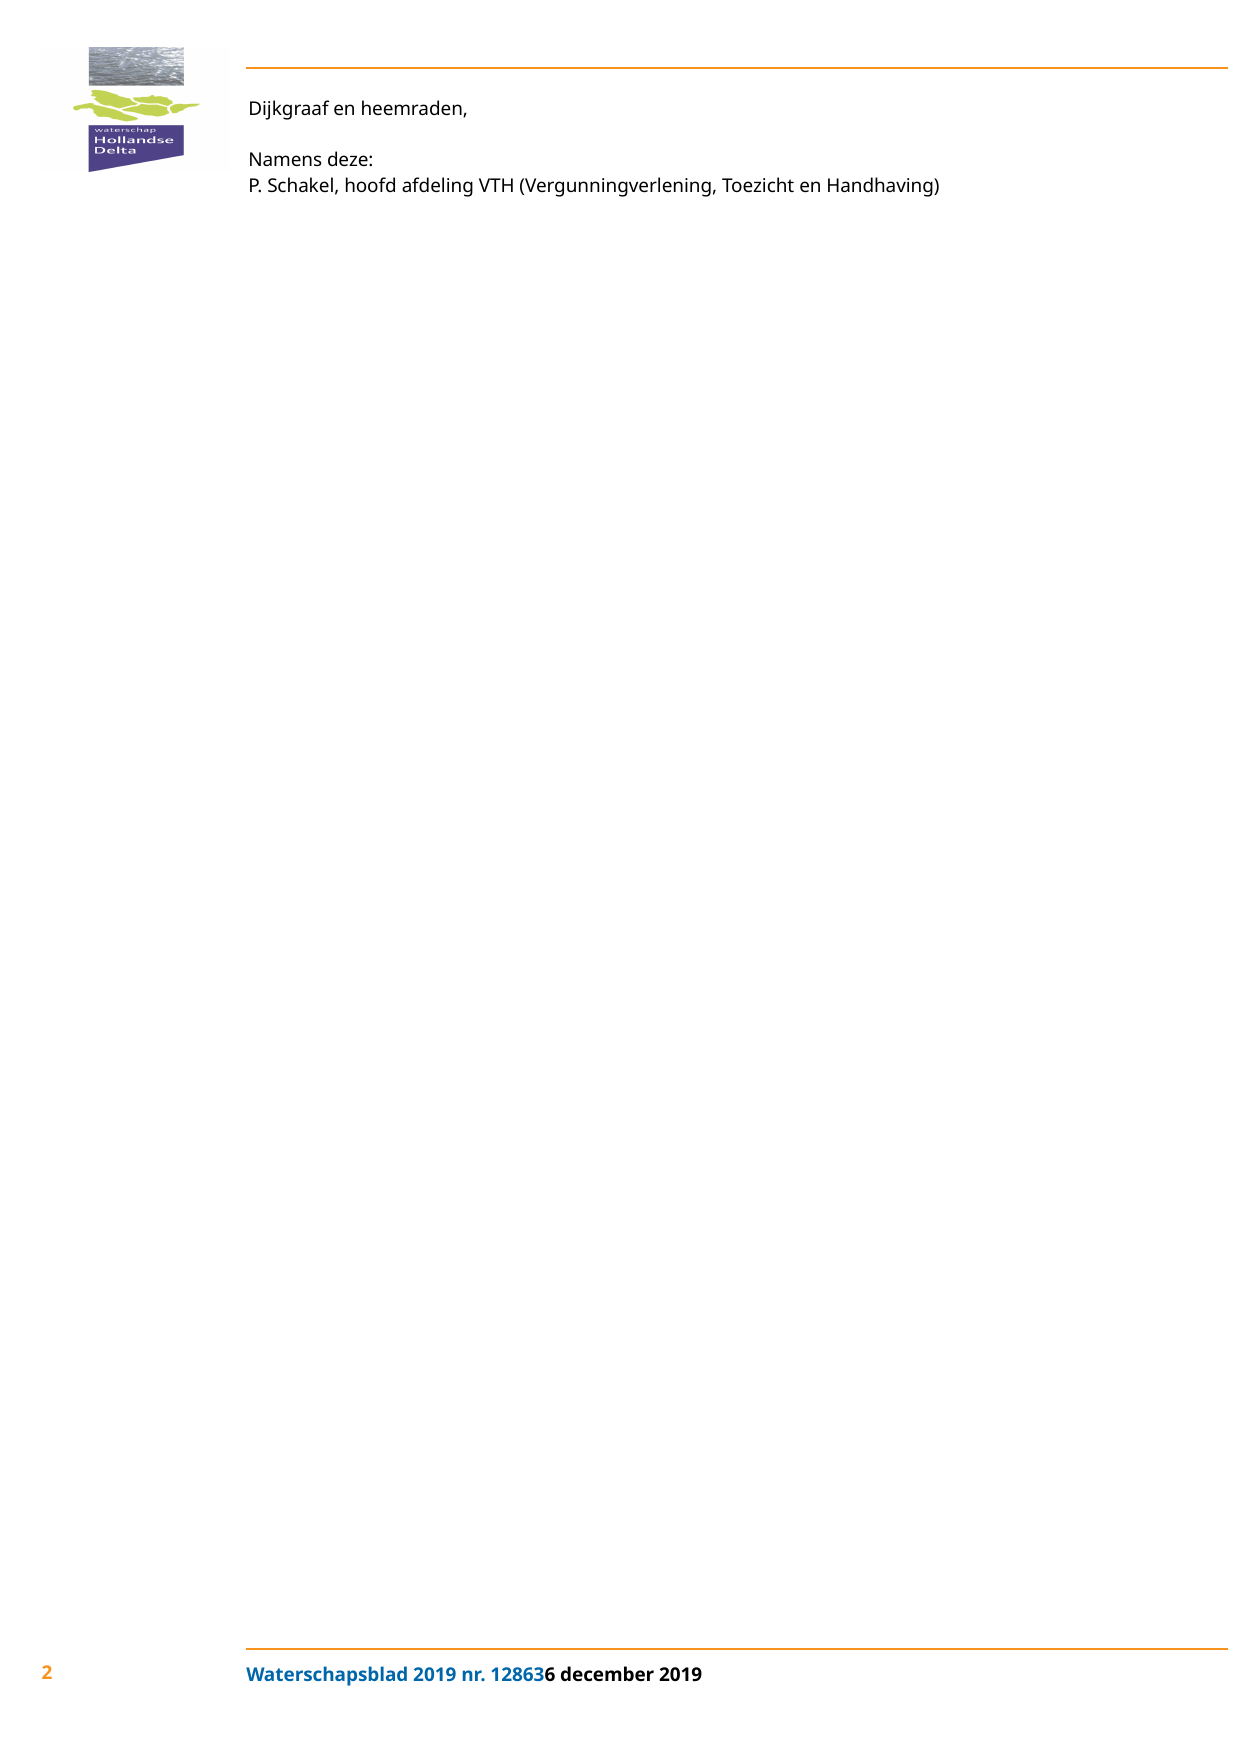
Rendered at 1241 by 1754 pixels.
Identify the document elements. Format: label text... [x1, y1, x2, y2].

text Dijkgraaf en heemraden, [248, 95, 1152, 121]
text Namens deze: [248, 146, 1152, 172]
text P. Schakel, hoofd afdeling VTH (Vergunningverlening, Toezicht en Handhaving) [248, 172, 1152, 198]
picture [41, 47, 231, 172]
